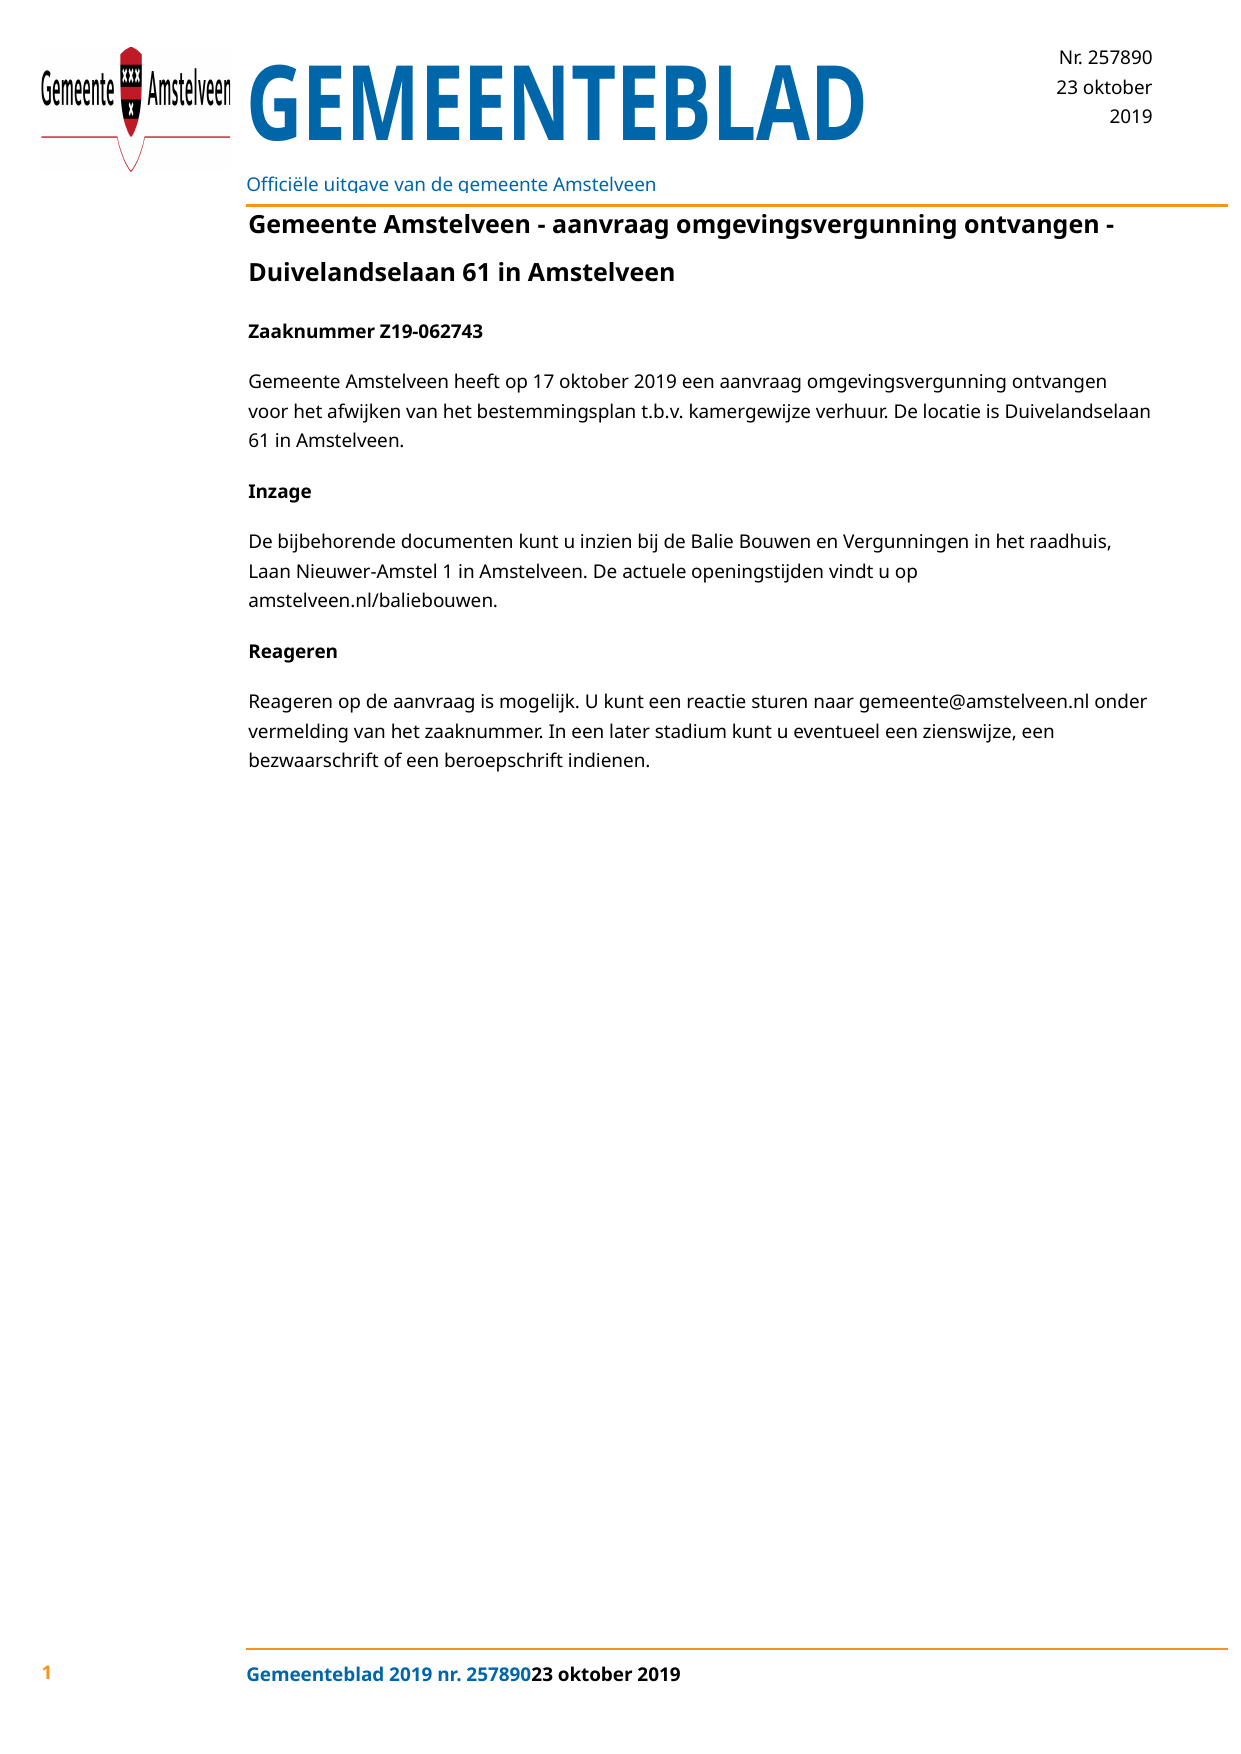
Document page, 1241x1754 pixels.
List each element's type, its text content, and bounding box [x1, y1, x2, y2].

text Zaaknummer Z19-062743 [248, 318, 1152, 344]
text Reageren op de aanvraag is mogelijk. U kunt een reactie sturen naar gemeente@amstelveen.nl onder vermelding van het zaaknummer. In een later stadium kunt u eventueel een zienswijze, een bezwaarschrift of een beroepschrift indienen. [248, 688, 1152, 773]
text De bijbehorende documenten kunt u inzien bij de Balie Bouwen en Vergunningen in het raadhuis, Laan Nieuwer-Amstel 1 in Amstelveen. De actuele openingstijden vindt u op amstelveen.nl/baliebouwen. [248, 528, 1152, 613]
text Reageren [248, 638, 1152, 664]
text Gemeente Amstelveen - aanvraag omgevingsvergunning ontvangen - Duivelandselaan 61 in Amstelveen [248, 207, 1152, 288]
text Gemeente Amstelveen heeft op 17 oktober 2019 een aanvraag omgevingsvergunning ontvangen voor het afwijken van het bestemmingsplan t.b.v. kamergewijze verhuur. De locatie is Duivelandselaan 61 in Amstelveen. [248, 368, 1152, 453]
picture [41, 47, 231, 172]
text Inzage [248, 478, 1152, 504]
